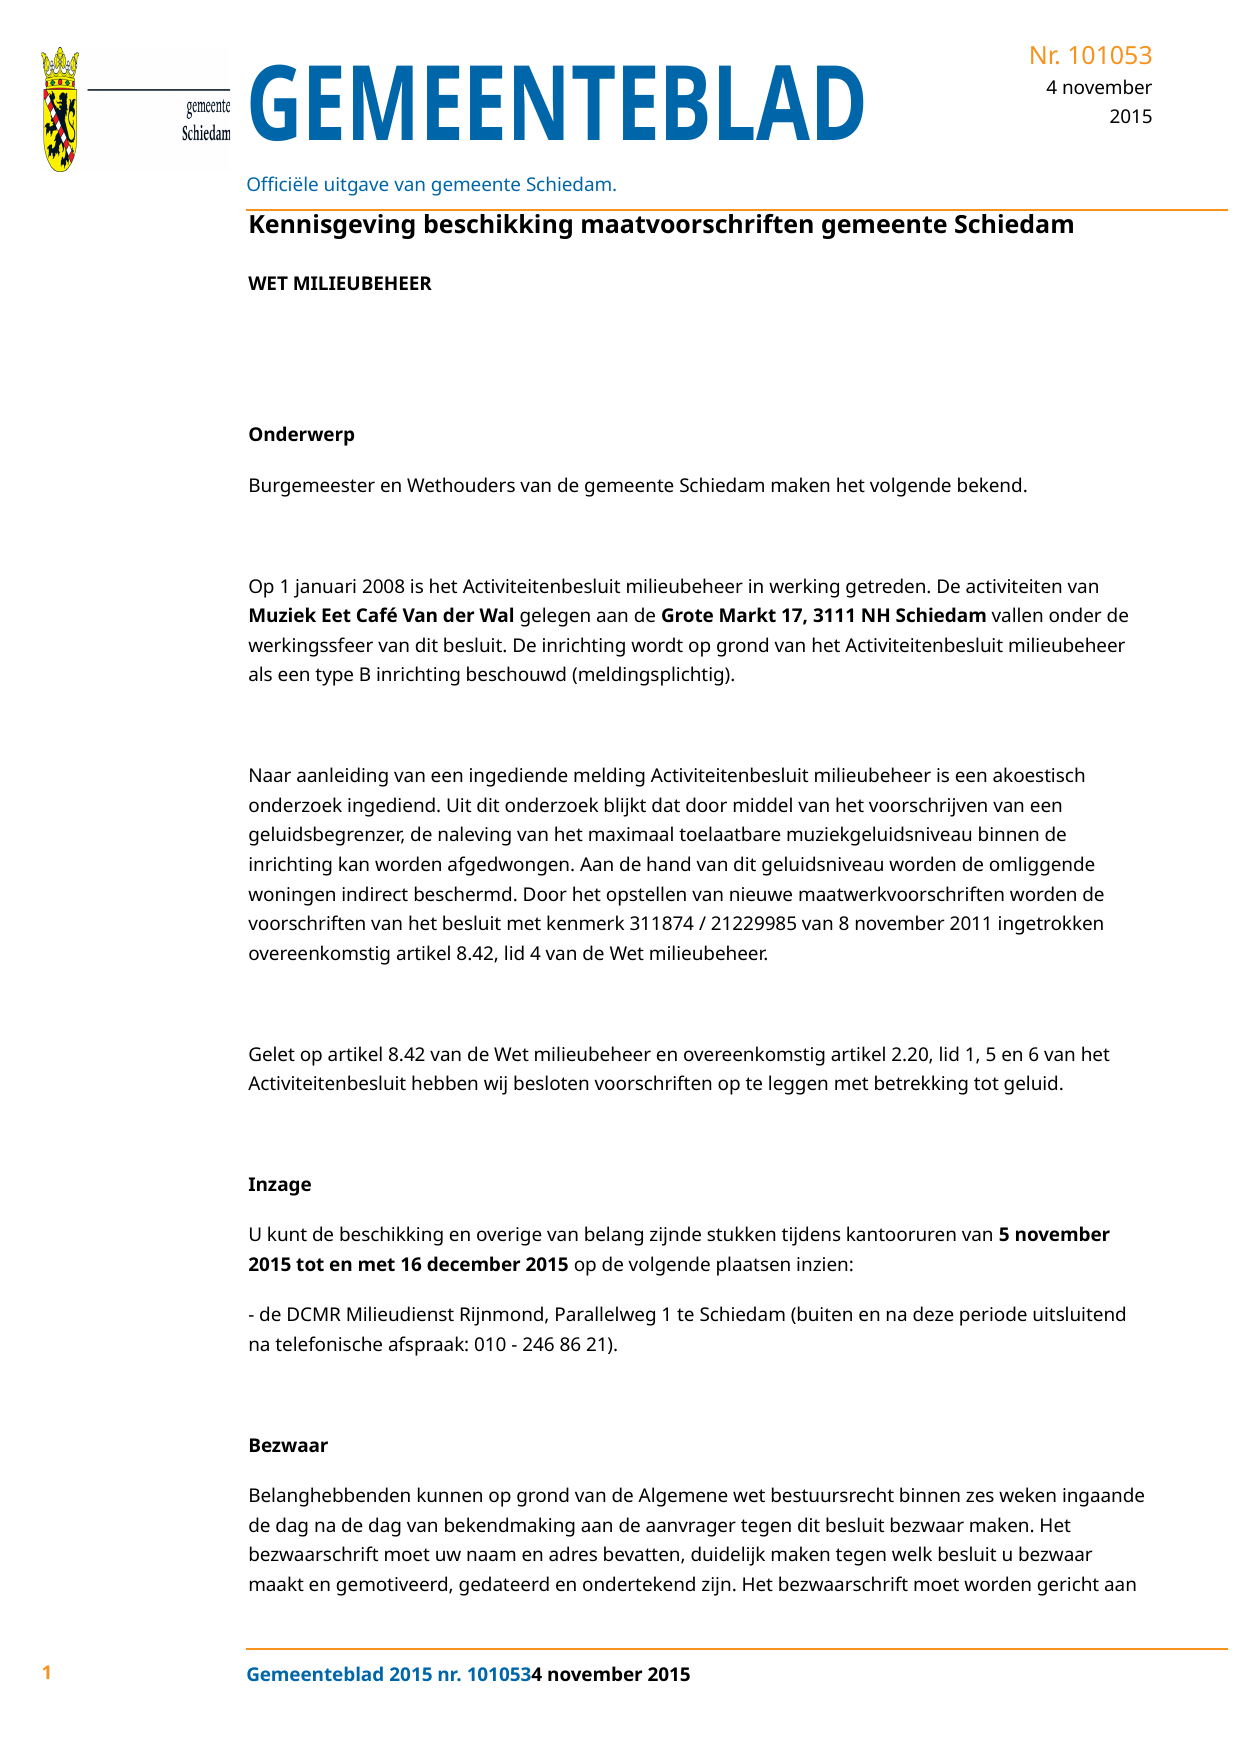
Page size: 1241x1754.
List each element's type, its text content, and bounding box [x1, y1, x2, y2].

picture [41, 47, 231, 172]
text U kunt de beschikking en overige van belang zijnde stukken tijdens kantooruren van 5 november 2015 tot en met 16 december 2015 op de volgende plaatsen inzien: [248, 1222, 1152, 1277]
text Bezwaar [248, 1432, 1152, 1458]
text Kennisgeving beschikking maatvoorschriften gemeente Schiedam [248, 211, 1152, 241]
text Inzage [248, 1171, 1152, 1197]
text Onderwerp [248, 422, 1152, 447]
text Burgemeester en Wethouders van de gemeente Schiedam maken het volgende bekend. [248, 472, 1152, 498]
text Naar aanleiding van een ingediende melding Activiteitenbesluit milieubeheer is een akoestisch onderzoek ingediend. Uit dit onderzoek blijkt dat door middel van het voorschrijven van een geluidsbegrenzer, de naleving van het maximaal toelaatbare muziekgeluidsniveau binnen de inrichting kan worden afgedwongen. Aan de hand van dit geluidsniveau worden de omliggende woningen indirect beschermd. Door het opstellen van nieuwe maatwerkvoorschriften worden de voorschriften van het besluit met kenmerk 311874 / 21229985 van 8 november 2011 ingetrokken overeenkomstig artikel 8.42, lid 4 van de Wet milieubeheer. [248, 762, 1152, 966]
text Belanghebbenden kunnen op grond van de Algemene wet bestuursrecht binnen zes weken ingaande de dag na de dag van bekendmaking aan de aanvrager tegen dit besluit bezwaar maken. Het bezwaarschrift moet uw naam en adres bevatten, duidelijk maken tegen welk besluit u bezwaar maakt en gemotiveerd, gedateerd en ondertekend zijn. Het bezwaarschrift moet worden gericht aan [248, 1482, 1152, 1597]
text - de DCMR Milieudienst Rijnmond, Parallelweg 1 te Schiedam (buiten en na deze periode uitsluitend na telefonische afspraak: 010 - 246 86 21). [248, 1302, 1152, 1357]
text Op 1 januari 2008 is het Activiteitenbesluit milieubeheer in werking getreden. De activiteiten van Muziek Eet Café Van der Wal gelegen aan de Grote Markt 17, 3111 NH Schiedam vallen onder de werkingssfeer van dit besluit. De inrichting wordt op grond van het Activiteitenbesluit milieubeheer als een type B inrichting beschouwd (meldingsplichtig). [248, 573, 1152, 687]
text Gelet op artikel 8.42 van de Wet milieubeheer en overeenkomstig artikel 2.20, lid 1, 5 en 6 van het Activiteitenbesluit hebben wij besloten voorschriften op te leggen met betrekking tot geluid. [248, 1041, 1152, 1096]
text WET MILIEUBEHEER [248, 270, 1152, 296]
